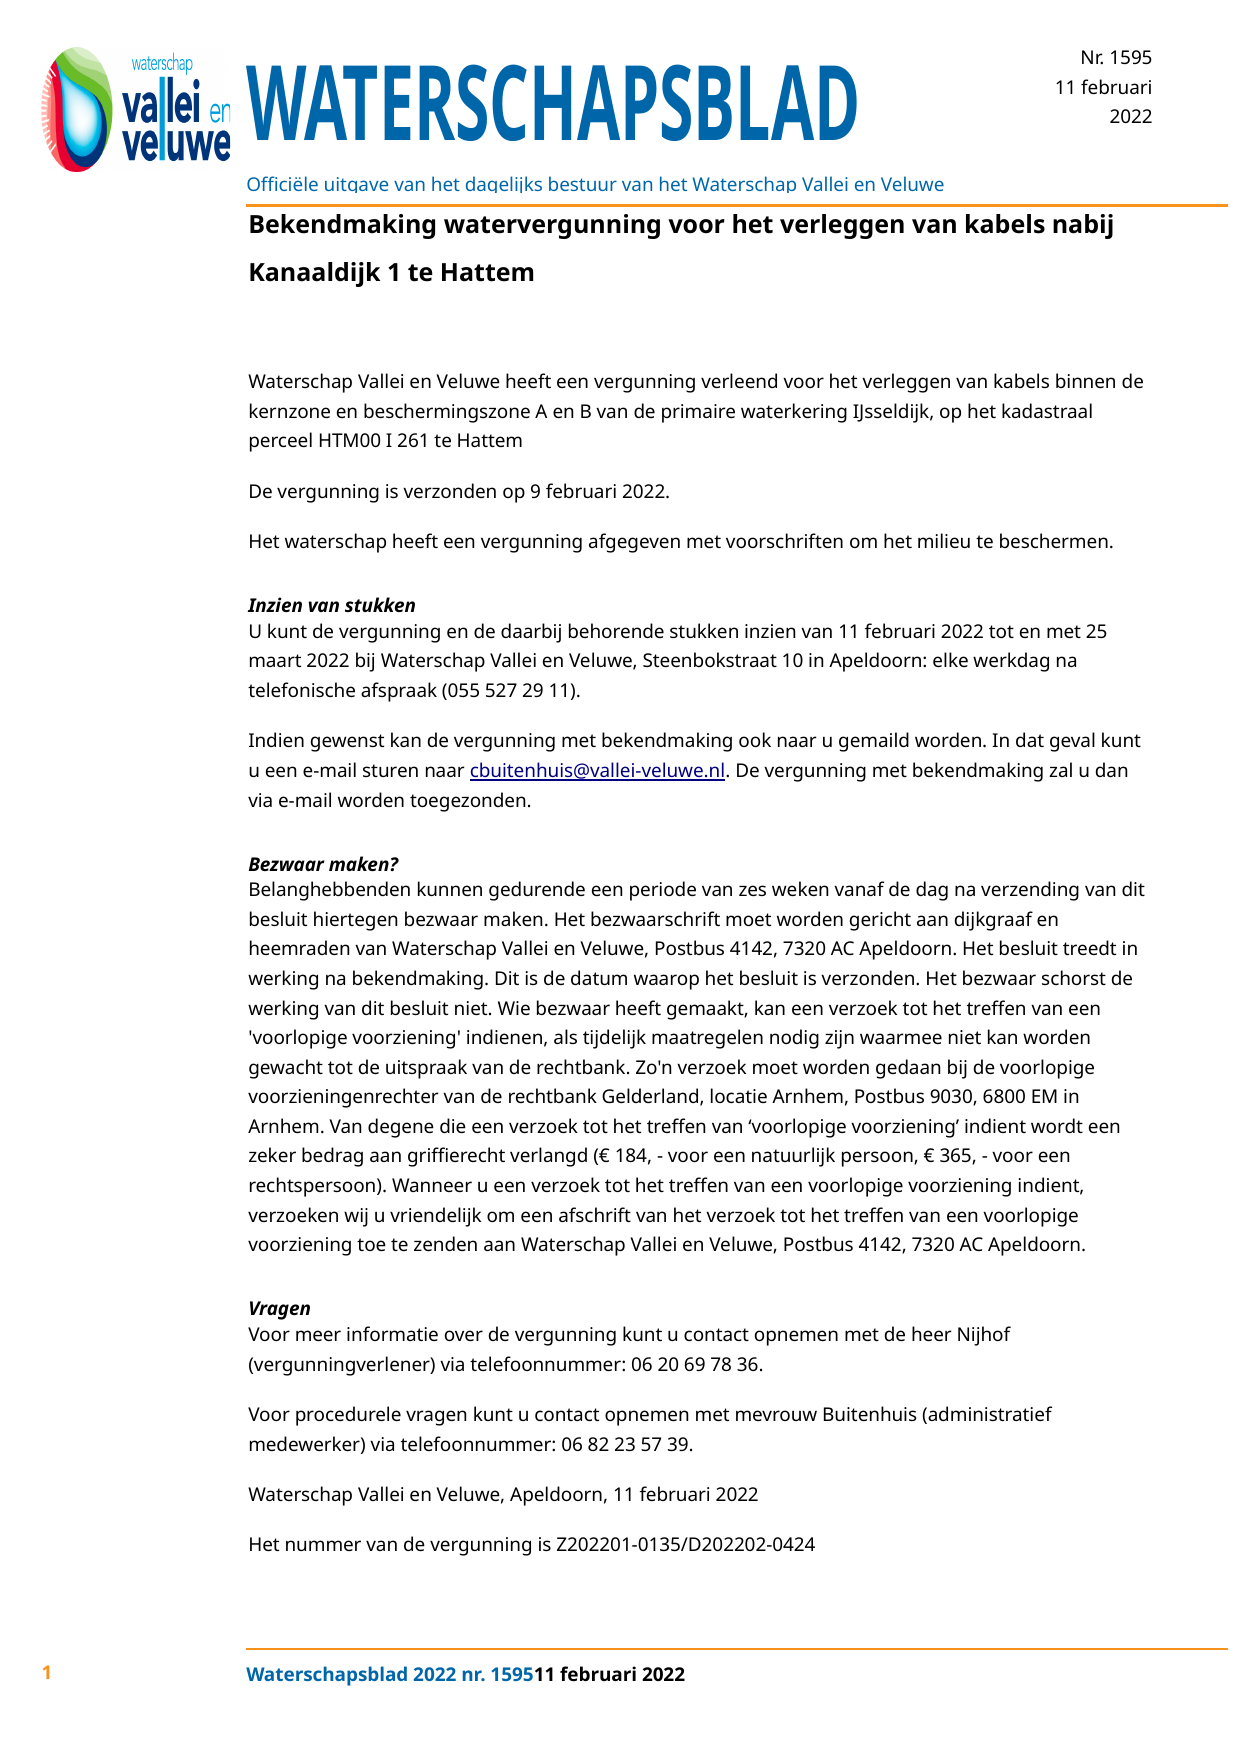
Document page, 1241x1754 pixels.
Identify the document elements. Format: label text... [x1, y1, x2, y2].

text Vragen [248, 1295, 1152, 1321]
text Bezwaar maken? [248, 851, 1152, 876]
text Voor procedurele vragen kunt u contact opnemen met mevrouw Buitenhuis (administratief medewerker) via telefoonnummer: 06 82 23 57 39. [248, 1401, 1152, 1456]
text Inzien van stukken [248, 592, 1152, 618]
text Belanghebbenden kunnen gedurende een periode van zes weken vanaf de dag na verzending van dit besluit hiertegen bezwaar maken. Het bezwaarschrift moet worden gericht aan dijkgraaf en heemraden van Waterschap Vallei en Veluwe, Postbus 4142, 7320 AC Apeldoorn. Het besluit treedt in werking na bekendmaking. Dit is de datum waarop het besluit is verzonden. Het bezwaar schorst de werking van dit besluit niet. Wie bezwaar heeft gemaakt, kan een verzoek tot het treffen van een 'voorlopige voorziening' indienen, als tijdelijk maatregelen nodig zijn waarmee niet kan worden gewacht tot de uitspraak van de rechtbank. Zo'n verzoek moet worden gedaan bij de voorlopige voorzieningenrechter van de rechtbank Gelderland, locatie Arnhem, Postbus 9030, 6800 EM in Arnhem. Van degene die een verzoek tot het treffen van ‘voorlopige voorziening’ indient wordt een zeker bedrag aan griffierecht verlangd (€ 184, - voor een natuurlijk persoon, € 365, - voor een rechtspersoon). Wanneer u een verzoek tot het treffen van een voorlopige voorziening indient, verzoeken wij u vriendelijk om een afschrift van het verzoek tot het treffen van een voorlopige voorziening toe te zenden aan Waterschap Vallei en Veluwe, Postbus 4142, 7320 AC Apeldoorn. [248, 876, 1152, 1257]
picture [41, 47, 231, 172]
text Voor meer informatie over de vergunning kunt u contact opnemen met de heer Nijhof (vergunningverlener) via telefoonnummer: 06 20 69 78 36. [248, 1321, 1152, 1376]
text Bekendmaking watervergunning voor het verleggen van kabels nabij Kanaaldijk 1 te Hattem [248, 207, 1152, 288]
text Indien gewenst kan de vergunning met bekendmaking ook naar u gemaild worden. In dat geval kunt u een e-mail sturen naar cbuitenhuis@vallei-veluwe.nl. De vergunning met bekendmaking zal u dan via e-mail worden toegezonden. [248, 728, 1152, 812]
text Het waterschap heeft een vergunning afgegeven met voorschriften om het milieu te beschermen. [248, 528, 1152, 554]
text Waterschap Vallei en Veluwe heeft een vergunning verleend voor het verleggen van kabels binnen de kernzone en beschermingszone A en B van de primaire waterkering IJsseldijk, op het kadastraal perceel HTM00 I 261 te Hattem [248, 368, 1152, 453]
text Het nummer van de vergunning is Z202201-0135/D202202-0424 [248, 1532, 1152, 1557]
text De vergunning is verzonden op 9 februari 2022. [248, 478, 1152, 504]
text U kunt de vergunning en de daarbij behorende stukken inzien van 11 februari 2022 tot en met 25 maart 2022 bij Waterschap Vallei en Veluwe, Steenbokstraat 10 in Apeldoorn: elke werkdag na telefonische afspraak (055 527 29 11). [248, 618, 1152, 703]
text Waterschap Vallei en Veluwe, Apeldoorn, 11 februari 2022 [248, 1481, 1152, 1507]
